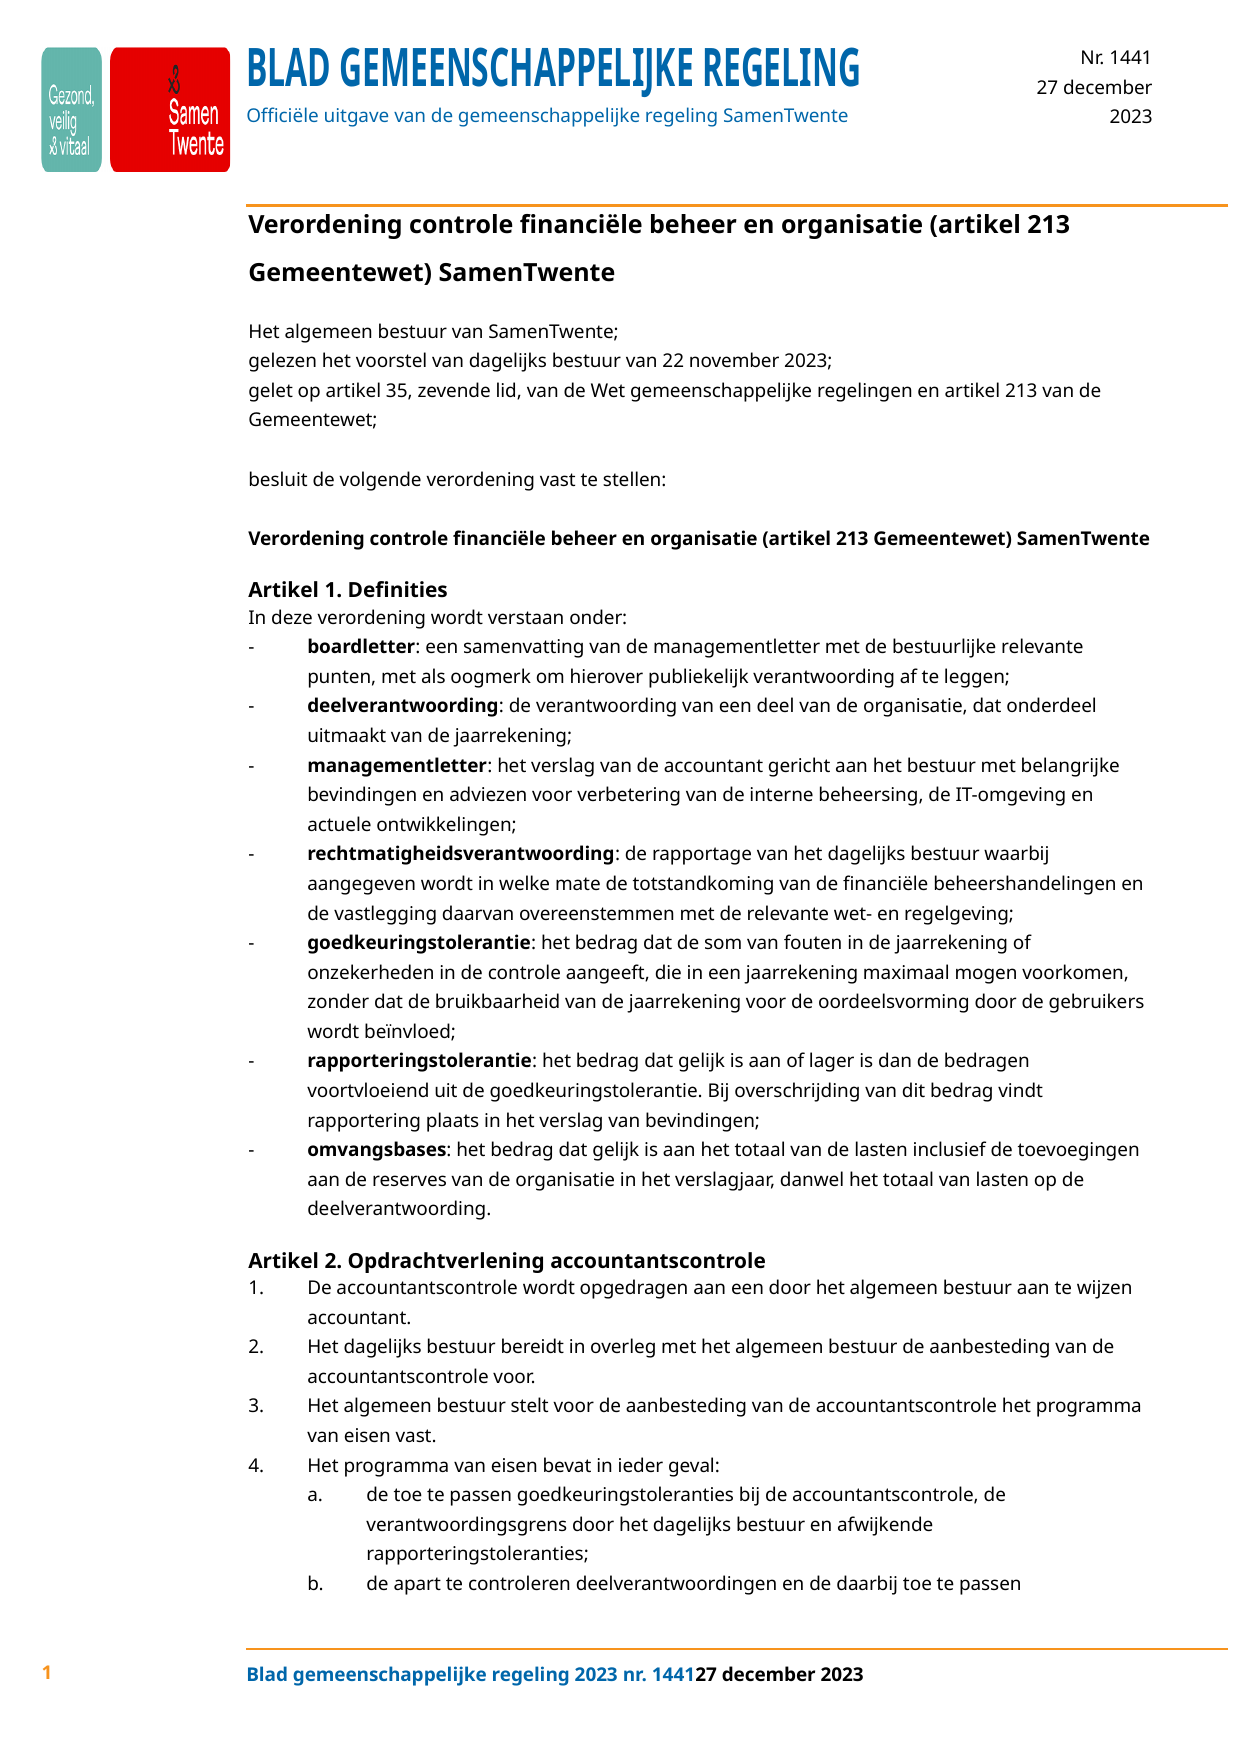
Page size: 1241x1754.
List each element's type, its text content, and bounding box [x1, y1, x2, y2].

list omvangsbases: het bedrag dat gelijk is aan het totaal van de lasten inclusief de toevoegingen aan de reserves van de organisatie in het verslagjaar, danwel het totaal van lasten op de deelverantwoording. [248, 1136, 1152, 1221]
picture [41, 47, 231, 172]
list Het algemeen bestuur stelt voor de aanbesteding van de accountantscontrole het programma van eisen vast. [248, 1393, 1152, 1448]
text Verordening controle financiële beheer en organisatie (artikel 213 Gemeentewet) SamenTwente [248, 525, 1152, 551]
list Het programma van eisen bevat in ieder geval: [248, 1452, 1152, 1478]
list Het dagelijks bestuur bereidt in overleg met het algemeen bestuur de aanbesteding van de accountantscontrole voor. [248, 1333, 1152, 1389]
text Verordening controle financiële beheer en organisatie (artikel 213 Gemeentewet) SamenTwente [248, 207, 1152, 288]
list rapporteringstolerantie: het bedrag dat gelijk is aan of lager is dan de bedragen voortvloeiend uit de goedkeuringstolerantie. Bij overschrijding van dit bedrag vindt rapportering plaats in het verslag van bevindingen; [248, 1048, 1152, 1132]
text gelezen het voorstel van dagelijks bestuur van 22 november 2023; [248, 347, 1152, 373]
list deelverantwoording: de verantwoording van een deel van de organisatie, dat onderdeel uitmaakt van de jaarrekening; [248, 693, 1152, 748]
list goedkeuringstolerantie: het bedrag dat de som van fouten in de jaarrekening of onzekerheden in de controle aangeeft, die in een jaarrekening maximaal mogen voorkomen, zonder dat de bruikbaarheid van de jaarrekening voor de oordeelsvorming door de gebruikers wordt beïnvloed; [248, 929, 1152, 1044]
text In deze verordening wordt verstaan onder: [248, 604, 1152, 629]
list de apart te controleren deelverantwoordingen en de daarbij toe te passen [307, 1570, 1152, 1596]
text Artikel 2. Opdrachtverlening accountantscontrole [248, 1246, 1152, 1274]
list managementletter: het verslag van de accountant gericht aan het bestuur met belangrijke bevindingen en adviezen voor verbetering van de interne beheersing, de IT-omgeving en actuele ontwikkelingen; [248, 752, 1152, 837]
text gelet op artikel 35, zevende lid, van de Wet gemeenschappelijke regelingen en artikel 213 van de Gemeentewet; [248, 377, 1152, 432]
list De accountantscontrole wordt opgedragen aan een door het algemeen bestuur aan te wijzen accountant. [248, 1274, 1152, 1330]
text Het algemeen bestuur van SamenTwente; [248, 318, 1152, 344]
text besluit de volgende verordening vast te stellen: [248, 466, 1152, 492]
list boardletter: een samenvatting van de managementletter met de bestuurlijke relevante punten, met als oogmerk om hierover publiekelijk verantwoording af te leggen; [248, 633, 1152, 689]
text Artikel 1. Definities [248, 575, 1152, 604]
list de toe te passen goedkeuringstoleranties bij de accountantscontrole, de verantwoordingsgrens door het dagelijks bestuur en afwijkende rapporteringstoleranties; [307, 1481, 1152, 1566]
list rechtmatigheidsverantwoording: de rapportage van het dagelijks bestuur waarbij aangegeven wordt in welke mate de totstandkoming van de financiële beheershandelingen en de vastlegging daarvan overeenstemmen met de relevante wet- en regelgeving; [248, 841, 1152, 925]
